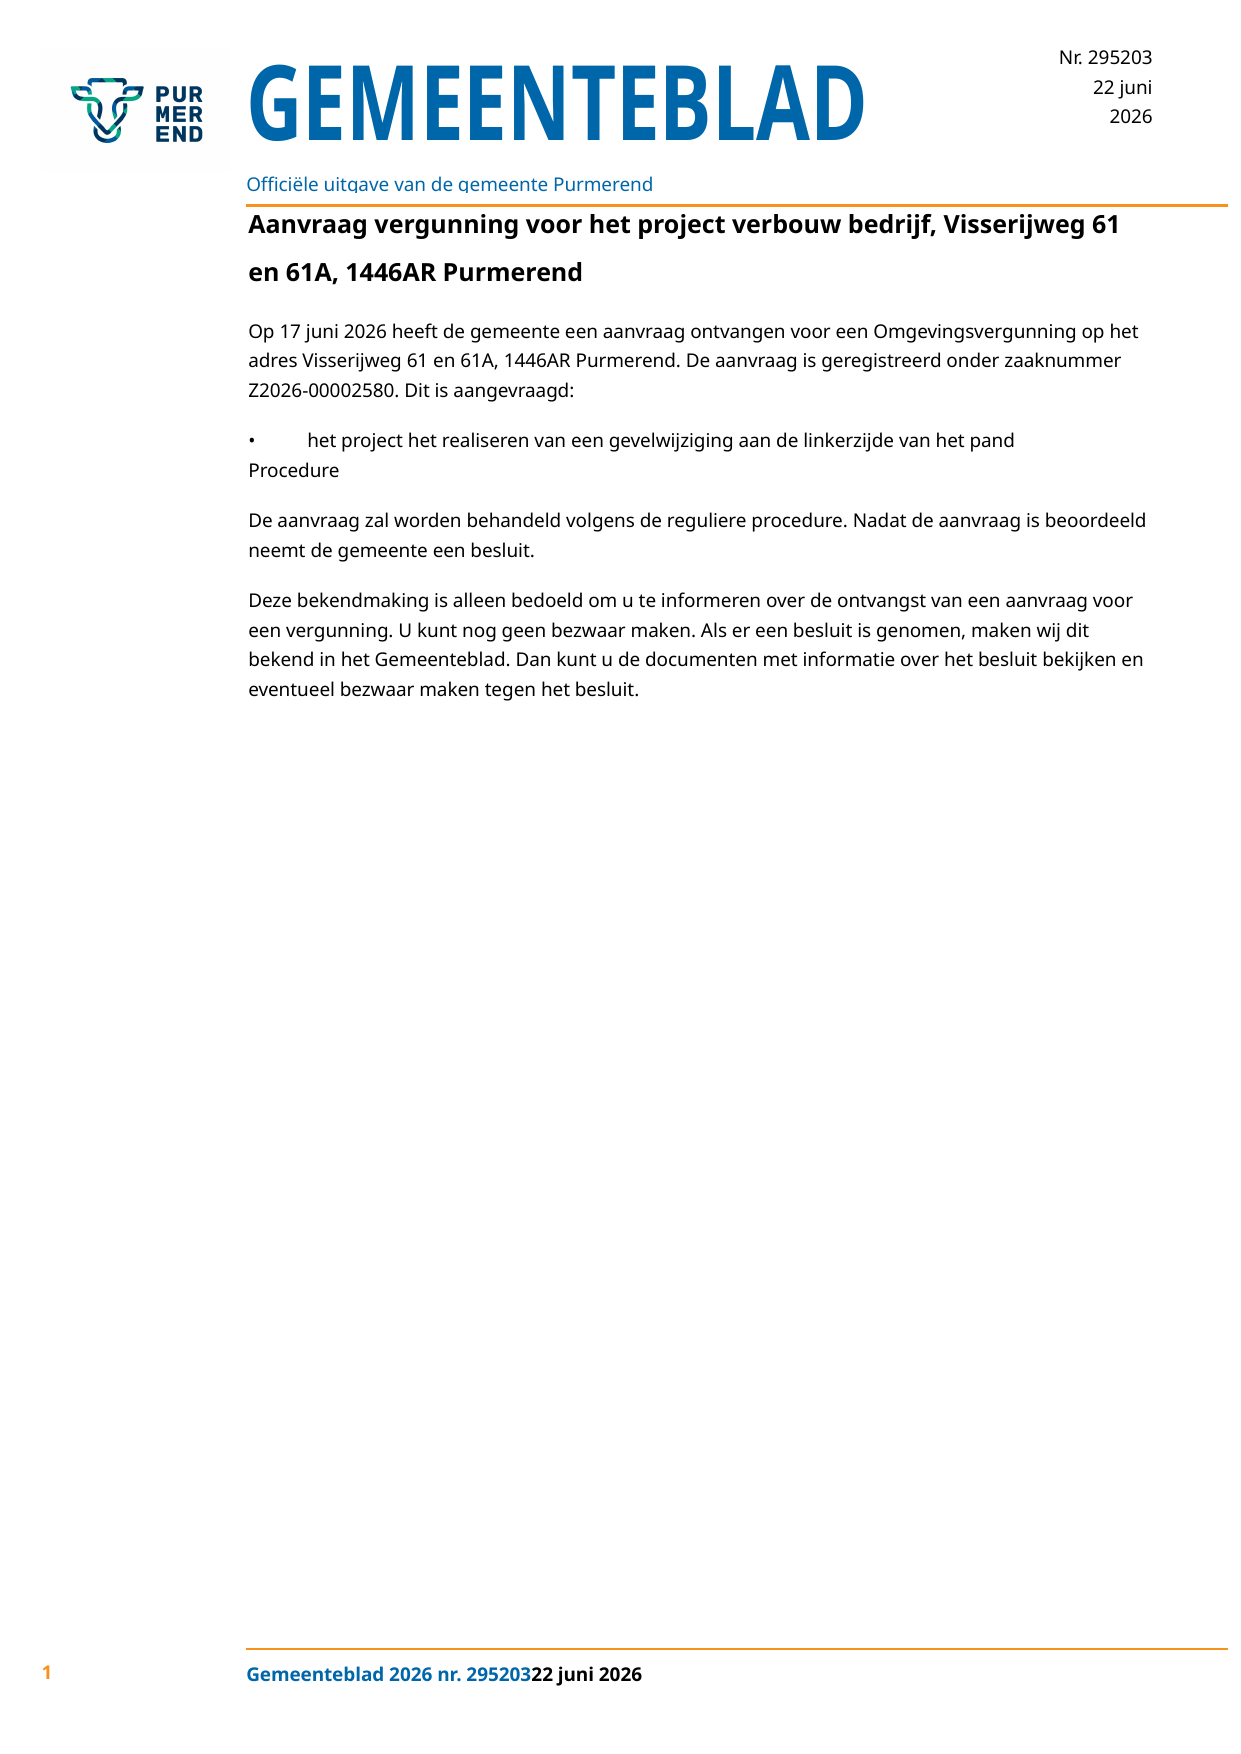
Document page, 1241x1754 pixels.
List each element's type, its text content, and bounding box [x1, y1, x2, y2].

text Aanvraag vergunning voor het project verbouw bedrijf, Visserijweg 61 en 61A, 1446AR Purmerend [248, 207, 1152, 288]
text Deze bekendmaking is alleen bedoeld om u te informeren over de ontvangst van een aanvraag voor een vergunning. U kunt nog geen bezwaar maken. Als er een besluit is genomen, maken wij dit bekend in het Gemeenteblad. Dan kunt u de documenten met informatie over het besluit bekijken en eventueel bezwaar maken tegen het besluit. [248, 587, 1152, 702]
text Op 17 juni 2026 heeft de gemeente een aanvraag ontvangen voor een Omgevingsvergunning op het adres Visserijweg 61 en 61A, 1446AR Purmerend. De aanvraag is geregistreerd onder zaaknummer Z2026-00002580. Dit is aangevraagd: [248, 318, 1152, 403]
text Procedure [248, 457, 1152, 483]
list het project het realiseren van een gevelwijziging aan de linkerzijde van het pand [248, 427, 1152, 453]
text De aanvraag zal worden behandeld volgens de reguliere procedure. Nadat de aanvraag is beoordeeld neemt de gemeente een besluit. [248, 507, 1152, 563]
picture [41, 47, 231, 172]
